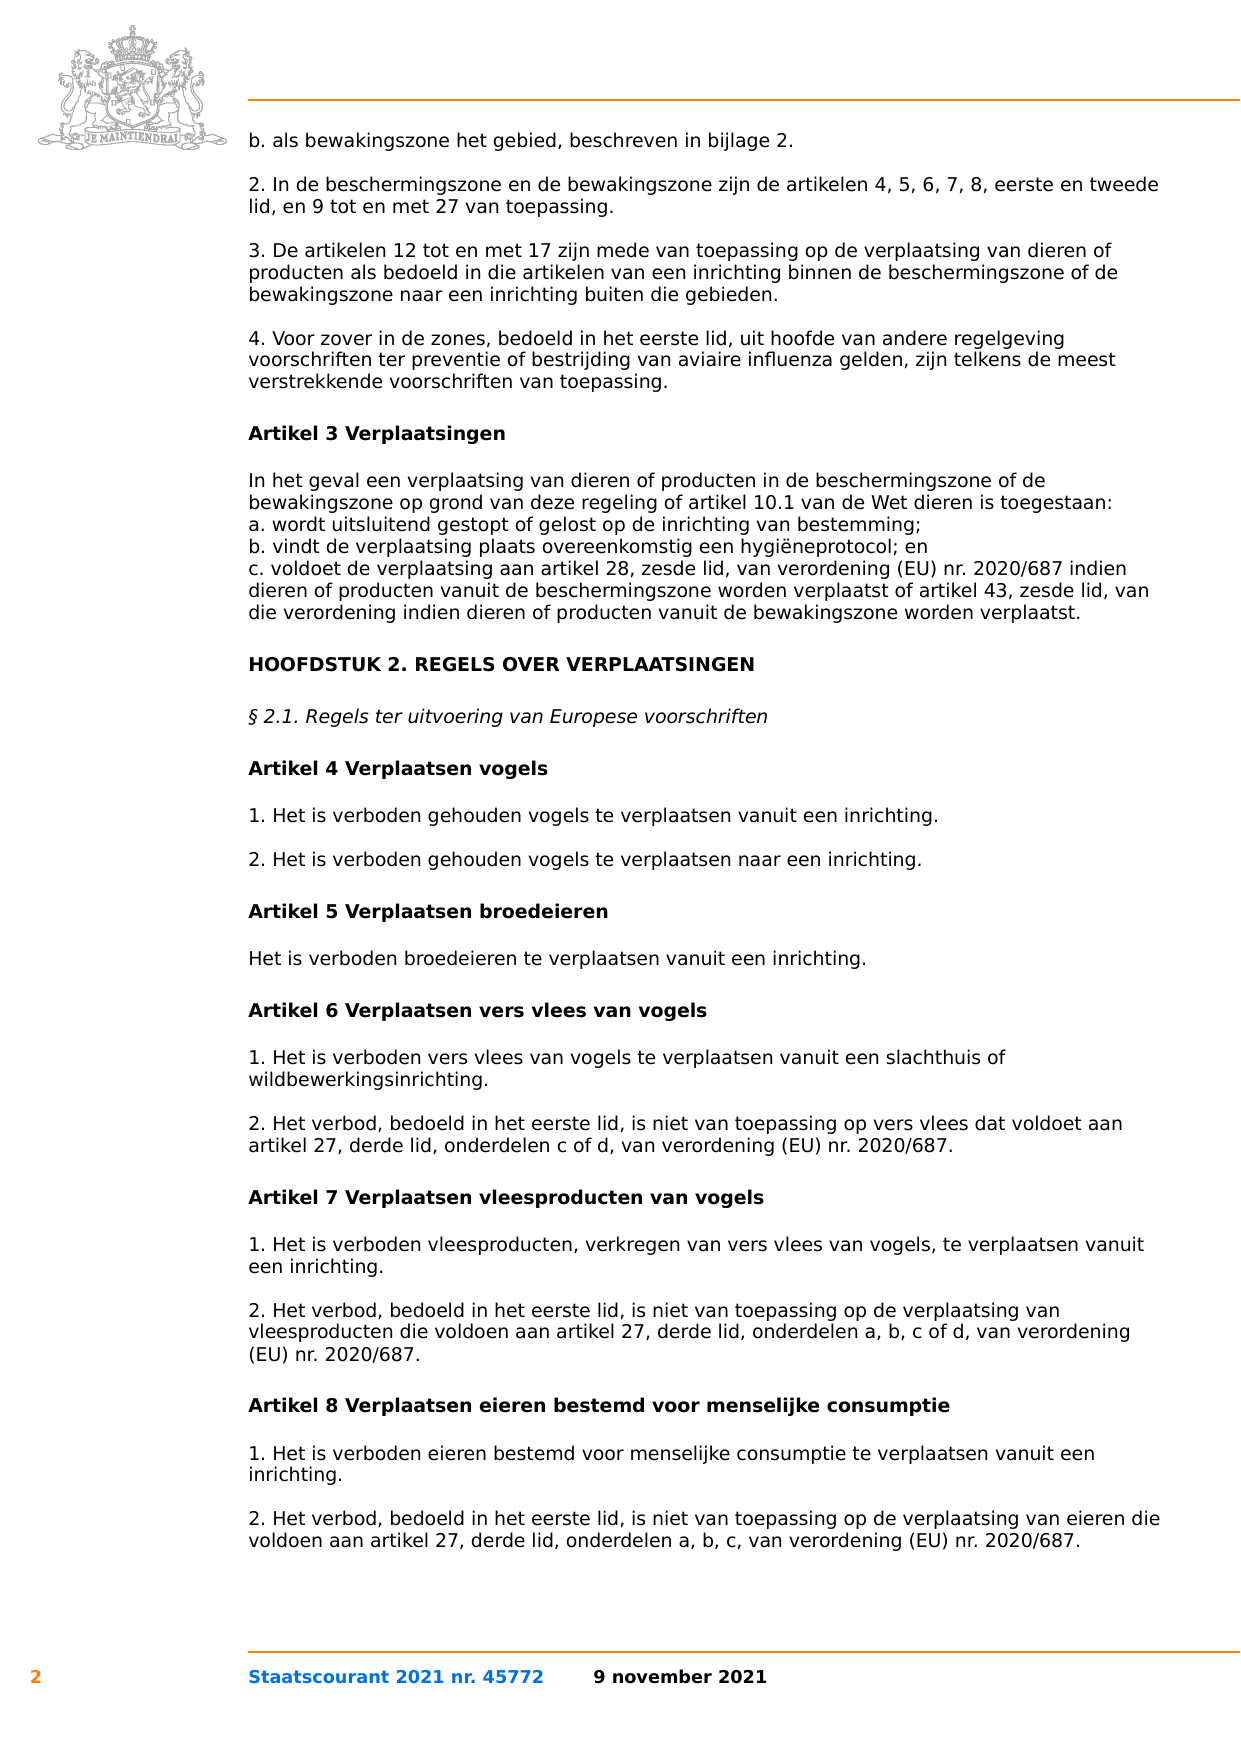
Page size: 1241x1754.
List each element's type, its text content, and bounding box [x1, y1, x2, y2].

subtitle Artikel 6 Verplaatsen vers vlees van vogels [248, 1000, 1163, 1022]
text c. voldoet de verplaatsing aan artikel 28, zesde lid, van verordening (EU) nr. 2020/687 indien dieren of producten vanuit de beschermingszone worden verplaatst of artikel 43, zesde lid, van die verordening indien dieren of producten vanuit de bewakingszone worden verplaatst. [248, 558, 1163, 624]
subtitle Artikel 8 Verplaatsen eieren bestemd voor menselijke consumptie [248, 1395, 1163, 1417]
text 2. Het verbod, bedoeld in het eerste lid, is niet van toepassing op de verplaatsing van vleesproducten die voldoen aan artikel 27, derde lid, onderdelen a, b, c of d, van verordening (EU) nr. 2020/687. [248, 1299, 1163, 1365]
text 2. In de beschermingszone en de bewakingszone zijn de artikelen 4, 5, 6, 7, 8, eerste en tweede lid, en 9 tot en met 27 van toepassing. [248, 174, 1163, 218]
picture [38, 25, 227, 150]
text 1. Het is verboden eieren bestemd voor menselijke consumptie te verplaatsen vanuit een inrichting. [248, 1442, 1163, 1486]
subtitle HOOFDSTUK 2. REGELS OVER VERPLAATSINGEN [248, 654, 1163, 676]
subtitle § 2.1. Regels ter uitvoering van Europese voorschriften [248, 706, 1163, 728]
text b. als bewakingszone het gebied, beschreven in bijlage 2. [248, 130, 1163, 152]
text b. vindt de verplaatsing plaats overeenkomstig een hygiëneprotocol; en [248, 536, 1163, 558]
text In het geval een verplaatsing van dieren of producten in de beschermingszone of de bewakingszone op grond van deze regeling of artikel 10.1 van de Wet dieren is toegestaan: [248, 470, 1163, 514]
text 4. Voor zover in de zones, bedoeld in het eerste lid, uit hoofde van andere regelgeving voorschriften ter preventie of bestrijding van aviaire influenza gelden, zijn telkens de meest verstrekkende voorschriften van toepassing. [248, 327, 1163, 393]
text 2. Het verbod, bedoeld in het eerste lid, is niet van toepassing op de verplaatsing van eieren die voldoen aan artikel 27, derde lid, onderdelen a, b, c, van verordening (EU) nr. 2020/687. [248, 1508, 1163, 1552]
subtitle Artikel 5 Verplaatsen broedeieren [248, 901, 1163, 923]
text 2. Het is verboden gehouden vogels te verplaatsen naar een inrichting. [248, 849, 1163, 871]
subtitle Artikel 4 Verplaatsen vogels [248, 758, 1163, 780]
text Het is verboden broedeieren te verplaatsen vanuit een inrichting. [248, 948, 1163, 970]
text 1. Het is verboden gehouden vogels te verplaatsen vanuit een inrichting. [248, 805, 1163, 827]
text 2. Het verbod, bedoeld in het eerste lid, is niet van toepassing op vers vlees dat voldoet aan artikel 27, derde lid, onderdelen c of d, van verordening (EU) nr. 2020/687. [248, 1113, 1163, 1157]
text 3. De artikelen 12 tot en met 17 zijn mede van toepassing op de verplaatsing van dieren of producten als bedoeld in die artikelen van een inrichting binnen de beschermingszone of de bewakingszone naar een inrichting buiten die gebieden. [248, 239, 1163, 306]
subtitle Artikel 7 Verplaatsen vleesproducten van vogels [248, 1187, 1163, 1209]
subtitle Artikel 3 Verplaatsingen [248, 423, 1163, 445]
text a. wordt uitsluitend gestopt of gelost op de inrichting van bestemming; [248, 514, 1163, 536]
text 1. Het is verboden vers vlees van vogels te verplaatsen vanuit een slachthuis of wildbewerkingsinrichting. [248, 1047, 1163, 1091]
text 1. Het is verboden vleesproducten, verkregen van vers vlees van vogels, te verplaatsen vanuit een inrichting. [248, 1234, 1163, 1278]
